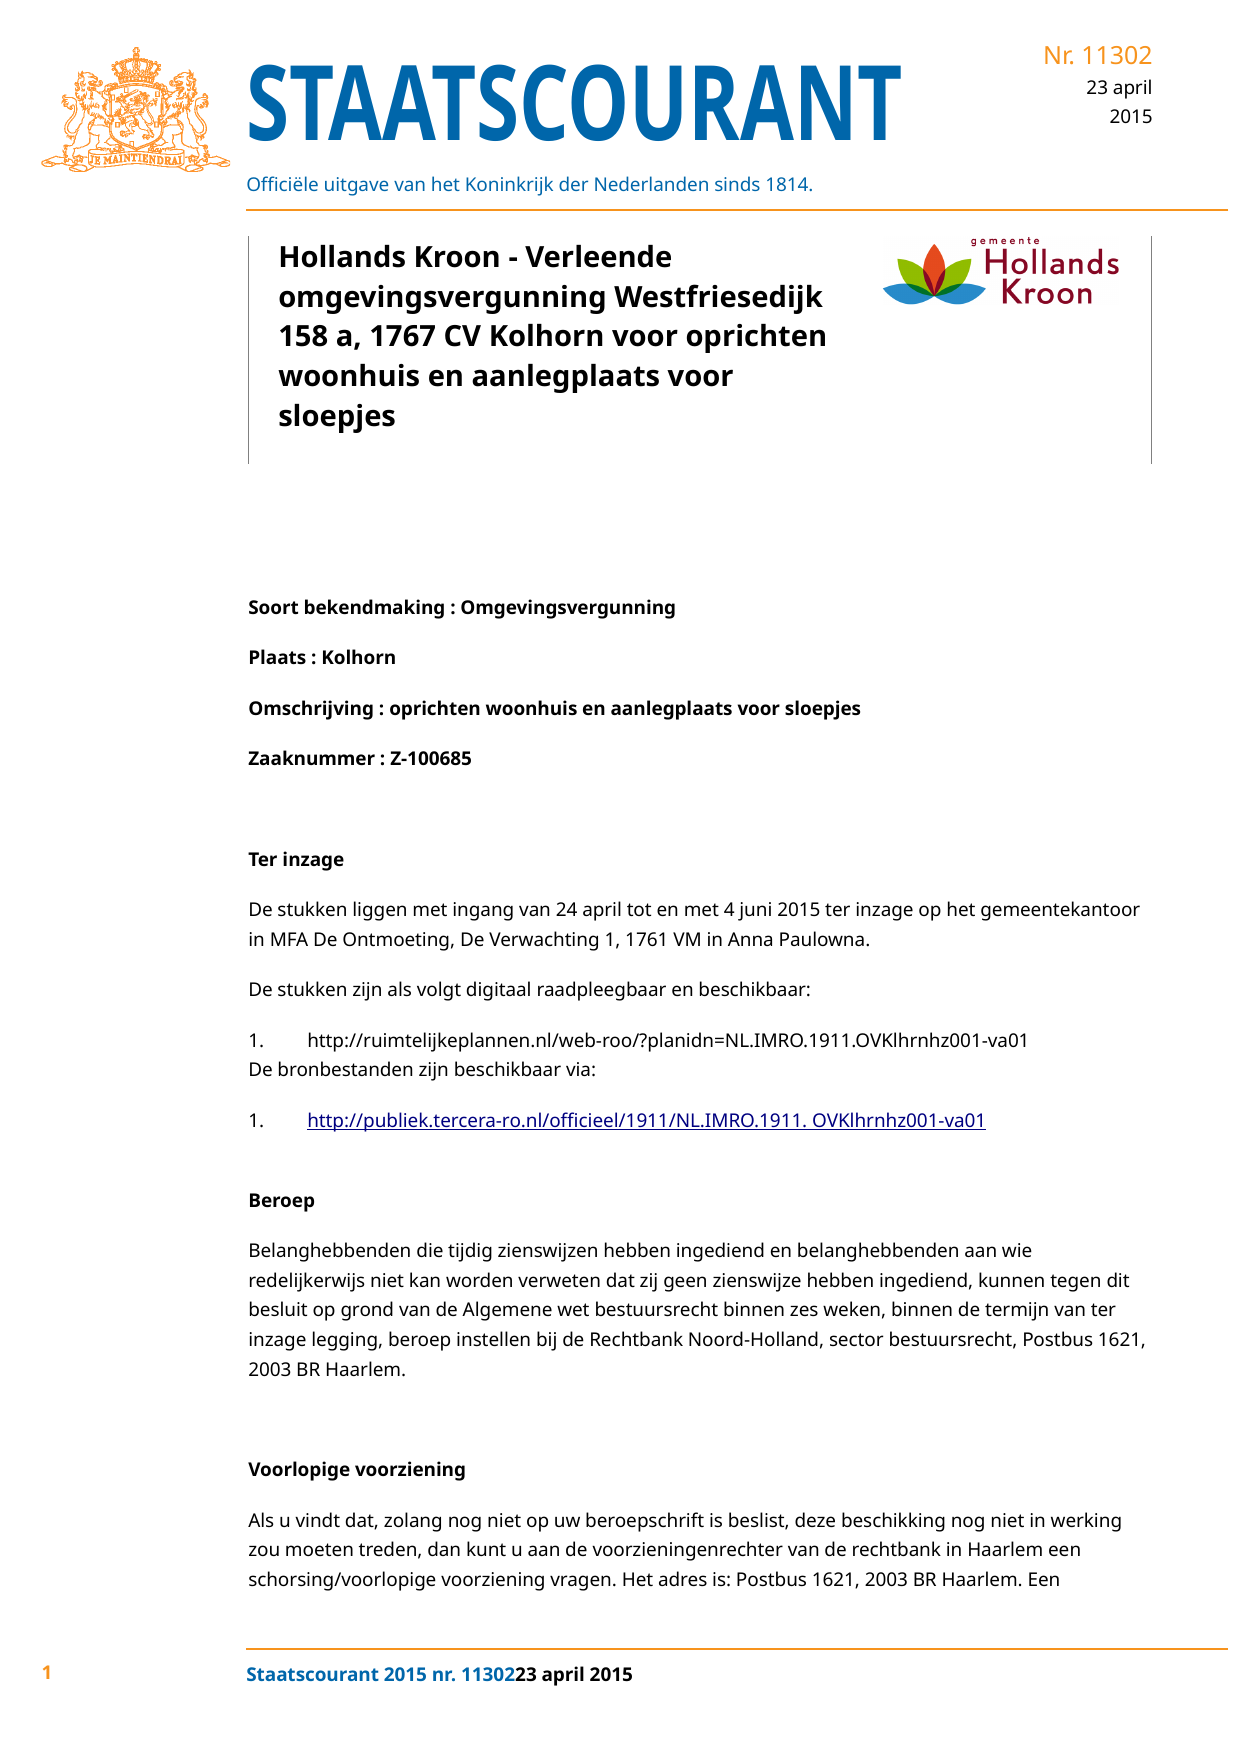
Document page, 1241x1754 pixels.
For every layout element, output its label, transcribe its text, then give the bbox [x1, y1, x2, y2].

text De stukken zijn als volgt digitaal raadpleegbaar en beschikbaar: [248, 977, 1152, 1002]
table_header Hollands Kroon - Verleende omgevingsvergunning Westfriesedijk 158 a, 1767 CV Kolhorn voor oprichten woonhuis en aanlegplaats voor sloepjes [249, 236, 850, 464]
text Voorlopige voorziening [248, 1457, 1152, 1482]
table_header [850, 236, 1151, 464]
picture [41, 47, 231, 172]
text Ter inzage [248, 846, 1152, 872]
text De bronbestanden zijn beschikbaar via: [248, 1057, 1152, 1082]
picture [882, 236, 1119, 305]
text Als u vindt dat, zolang nog niet op uw beroepschrift is beslist, deze beschikking nog niet in werking zou moeten treden, dan kunt u aan de voorzieningenrechter van de rechtbank in Haarlem een schorsing/voorlopige voorziening vragen. Het adres is: Postbus 1621, 2003 BR Haarlem. Een [248, 1507, 1152, 1592]
list http://publiek.tercera-ro.nl/officieel/1911/NL.IMRO.1911. OVKlhrnhz001-va01 [248, 1107, 1152, 1133]
text Zaaknummer : Z-100685 [248, 745, 1152, 771]
text Soort bekendmaking : Omgevingsvergunning [248, 594, 1152, 620]
list http://ruimtelijkeplannen.nl/web-roo/?planidn=NL.IMRO.1911.OVKlhrnhz001-va01 [248, 1027, 1152, 1053]
text Belanghebbenden die tijdig zienswijzen hebben ingediend en belanghebbenden aan wie redelijkerwijs niet kan worden verweten dat zij geen zienswijze hebben ingediend, kunnen tegen dit besluit op grond van de Algemene wet bestuursrecht binnen zes weken, binnen de termijn van ter inzage legging, beroep instellen bij de Rechtbank Noord-Holland, sector bestuursrecht, Postbus 1621, 2003 BR Haarlem. [248, 1237, 1152, 1382]
text Omschrijving : oprichten woonhuis en aanlegplaats voor sloepjes [248, 695, 1152, 721]
text De stukken liggen met ingang van 24 april tot en met 4 juni 2015 ter inzage op het gemeentekantoor in MFA De Ontmoeting, De Verwachting 1, 1761 VM in Anna Paulowna. [248, 897, 1152, 952]
text Plaats : Kolhorn [248, 644, 1152, 670]
text Beroep [248, 1187, 1152, 1213]
